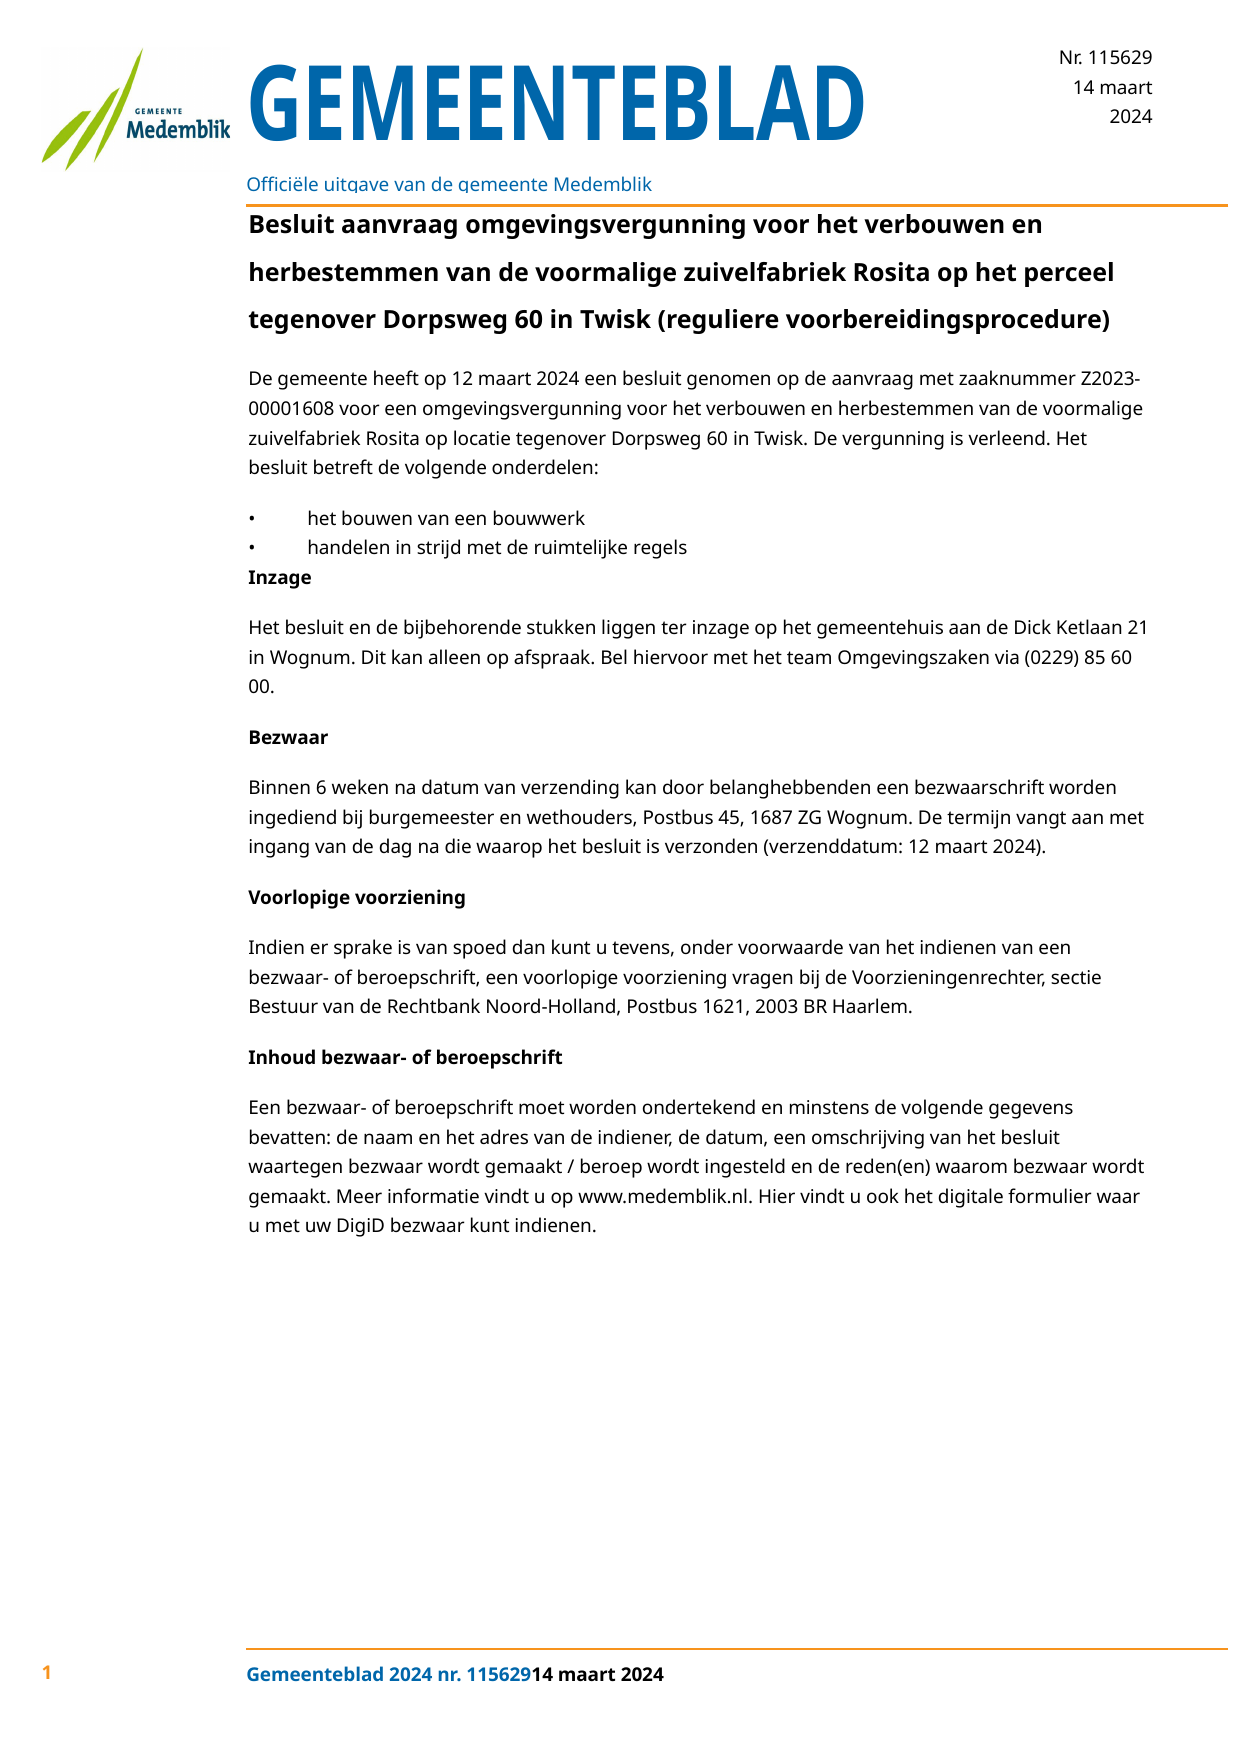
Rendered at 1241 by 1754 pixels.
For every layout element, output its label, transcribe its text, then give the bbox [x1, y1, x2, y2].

list handelen in strijd met de ruimtelijke regels [248, 534, 1152, 560]
text Het besluit en de bijbehorende stukken liggen ter inzage op het gemeentehuis aan de Dick Ketlaan 21 in Wognum. Dit kan alleen op afspraak. Bel hiervoor met het team Omgevingszaken via (0229) 85 60 00. [248, 614, 1152, 699]
text Inhoud bezwaar- of beroepschrift [248, 1044, 1152, 1069]
text De gemeente heeft op 12 maart 2024 een besluit genomen op de aanvraag met zaaknummer Z2023-00001608 voor een omgevingsvergunning voor het verbouwen en herbestemmen van de voormalige zuivelfabriek Rosita op locatie tegenover Dorpsweg 60 in Twisk. De vergunning is verleend. Het besluit betreft de volgende onderdelen: [248, 366, 1152, 480]
picture [41, 47, 231, 172]
text Bezwaar [248, 724, 1152, 749]
text Besluit aanvraag omgevingsvergunning voor het verbouwen en herbestemmen van de voormalige zuivelfabriek Rosita op het perceel tegenover Dorpsweg 60 in Twisk (reguliere voorbereidingsprocedure) [248, 207, 1152, 336]
text Binnen 6 weken na datum van verzending kan door belanghebbenden een bezwaarschrift worden ingediend bij burgemeester en wethouders, Postbus 45, 1687 ZG Wognum. De termijn vangt aan met ingang van de dag na die waarop het besluit is verzonden (verzenddatum: 12 maart 2024). [248, 774, 1152, 859]
text Indien er sprake is van spoed dan kunt u tevens, onder voorwaarde van het indienen van een bezwaar- of beroepschrift, een voorlopige voorziening vragen bij de Voorzieningenrechter, sectie Bestuur van de Rechtbank Noord-Holland, Postbus 1621, 2003 BR Haarlem. [248, 934, 1152, 1019]
text Inzage [248, 564, 1152, 589]
text Voorlopige voorziening [248, 884, 1152, 909]
list het bouwen van een bouwwerk [248, 505, 1152, 530]
text Een bezwaar- of beroepschrift moet worden ondertekend en minstens de volgende gegevens bevatten: de naam en het adres van de indiener, de datum, een omschrijving van het besluit waartegen bezwaar wordt gemaakt / beroep wordt ingesteld en de reden(en) waarom bezwaar wordt gemaakt. Meer informatie vindt u op www.medemblik.nl. Hier vindt u ook het digitale formulier waar u met uw DigiD bezwaar kunt indienen. [248, 1094, 1152, 1238]
